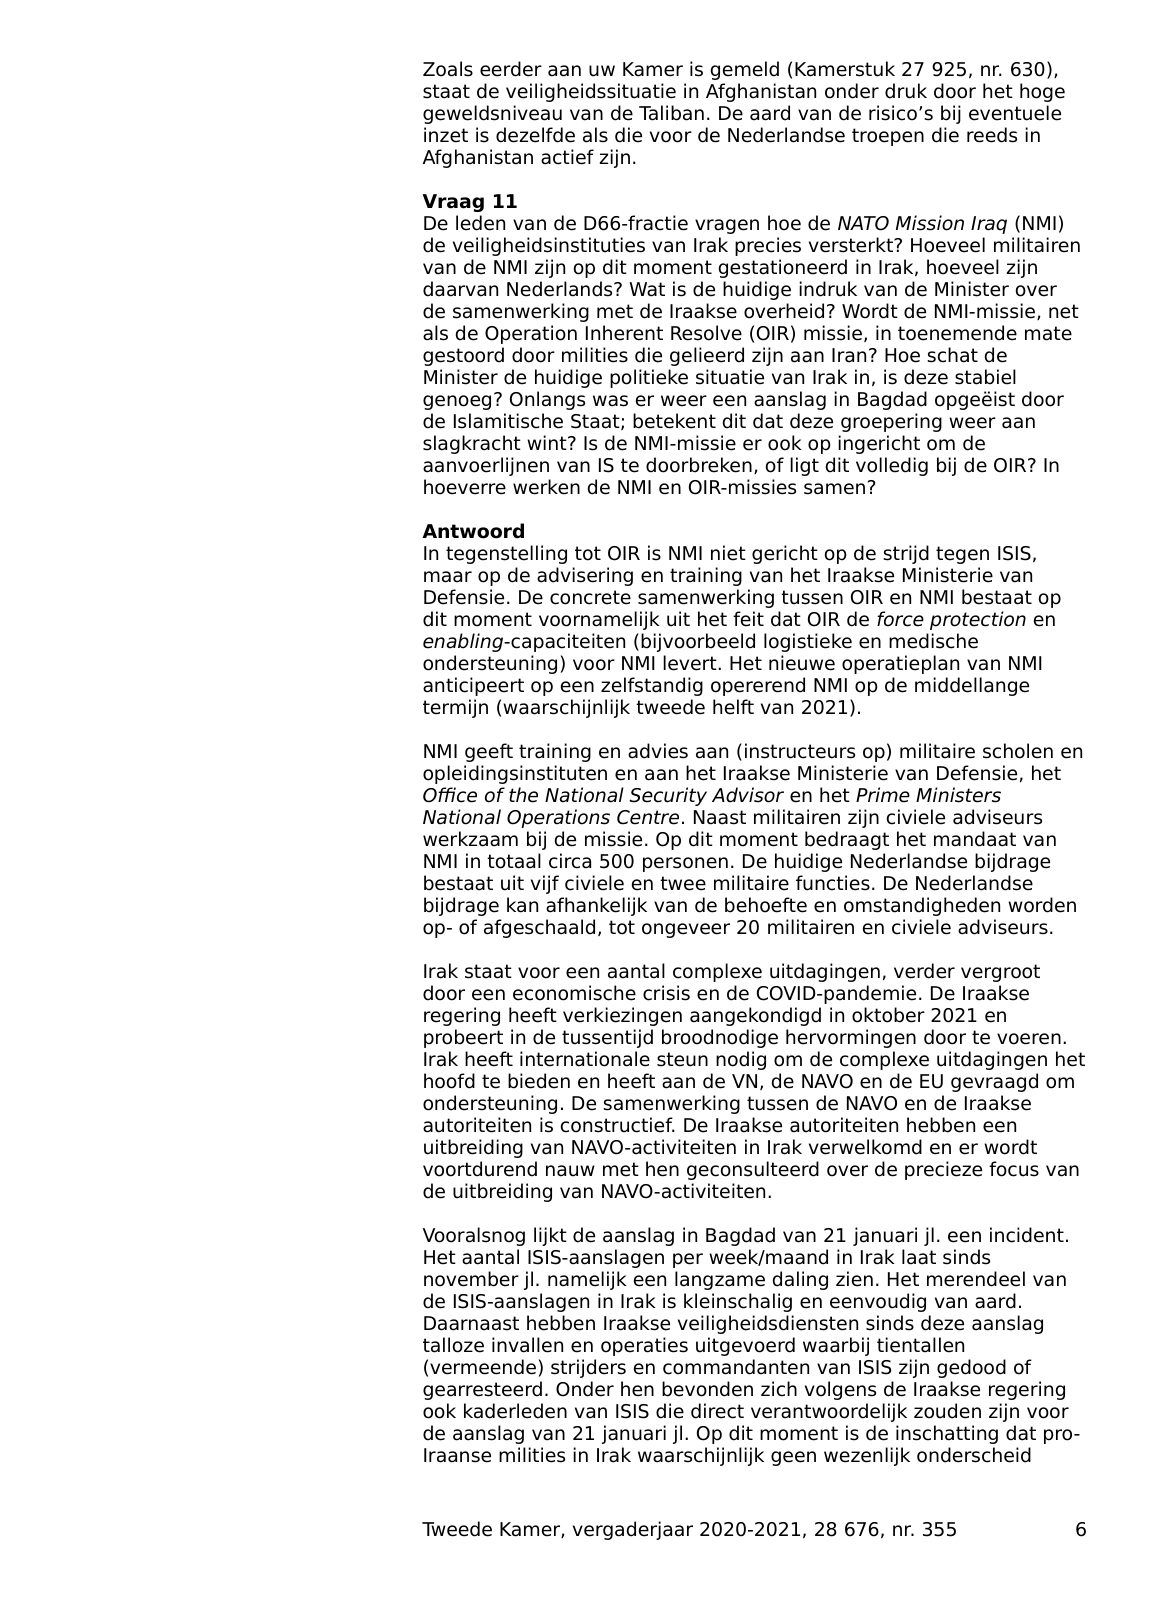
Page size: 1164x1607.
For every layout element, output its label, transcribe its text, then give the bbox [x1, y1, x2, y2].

text Vooralsnog lijkt de aanslag in Bagdad van 21 januari jl. een incident. Het aantal ISIS-aanslagen per week/maand in Irak laat sinds november jl. namelijk een langzame daling zien. Het merendeel van de ISIS-aanslagen in Irak is kleinschalig en eenvoudig van aard. Daarnaast hebben Iraakse veiligheidsdiensten sinds deze aanslag talloze invallen en operaties uitgevoerd waarbij tientallen (vermeende) strijders en commandanten van ISIS zijn gedood of gearresteerd. Onder hen bevonden zich volgens de Iraakse regering ook kaderleden van ISIS die direct verantwoordelijk zouden zijn voor de aanslag van 21 januari jl. Op dit moment is de inschatting dat pro-Iraanse milities in Irak waarschijnlijk geen wezenlijk onderscheid [422, 1225, 1087, 1467]
text NMI geeft training en advies aan (instructeurs op) militaire scholen en opleidingsinstituten en aan het Iraakse Ministerie van Defensie, het Office of the National Security Advisor en het Prime Ministers National Operations Centre. Naast militairen zijn civiele adviseurs werkzaam bij de missie. Op dit moment bedraagt het mandaat van NMI in totaal circa 500 personen. De huidige Nederlandse bijdrage bestaat uit vijf civiele en twee militaire functies. De Nederlandse bijdrage kan afhankelijk van de behoefte en omstandigheden worden op- of afgeschaald, tot ongeveer 20 militairen en civiele adviseurs. [422, 741, 1087, 939]
subtitle Antwoord [422, 521, 1087, 543]
subtitle Vraag 11 [422, 191, 1087, 213]
text In tegenstelling tot OIR is NMI niet gericht op de strijd tegen ISIS, maar op de advisering en training van het Iraakse Ministerie van Defensie. De concrete samenwerking tussen OIR en NMI bestaat op dit moment voornamelijk uit het feit dat OIR de force protection en enabling-capaciteiten (bijvoorbeeld logistieke en medische ondersteuning) voor NMI levert. Het nieuwe operatieplan van NMI anticipeert op een zelfstandig opererend NMI op de middellange termijn (waarschijnlijk tweede helft van 2021). [422, 543, 1087, 719]
text De leden van de D66-fractie vragen hoe de NATO Mission Iraq (NMI) de veiligheidsinstituties van Irak precies versterkt? Hoeveel militairen van de NMI zijn op dit moment gestationeerd in Irak, hoeveel zijn daarvan Nederlands? Wat is de huidige indruk van de Minister over de samenwerking met de Iraakse overheid? Wordt de NMI-missie, net als de Operation Inherent Resolve (OIR) missie, in toenemende mate gestoord door milities die gelieerd zijn aan Iran? Hoe schat de Minister de huidige politieke situatie van Irak in, is deze stabiel genoeg? Onlangs was er weer een aanslag in Bagdad opgeëist door de Islamitische Staat; betekent dit dat deze groepering weer aan slagkracht wint? Is de NMI-missie er ook op ingericht om de aanvoerlijnen van IS te doorbreken, of ligt dit volledig bij de OIR? In hoeverre werken de NMI en OIR-missies samen? [422, 213, 1087, 499]
text Irak staat voor een aantal complexe uitdagingen, verder vergroot door een economische crisis en de COVID-pandemie. De Iraakse regering heeft verkiezingen aangekondigd in oktober 2021 en probeert in de tussentijd broodnodige hervormingen door te voeren. Irak heeft internationale steun nodig om de complexe uitdagingen het hoofd te bieden en heeft aan de VN, de NAVO en de EU gevraagd om ondersteuning. De samenwerking tussen de NAVO en de Iraakse autoriteiten is constructief. De Iraakse autoriteiten hebben een uitbreiding van NAVO-activiteiten in Irak verwelkomd en er wordt voortdurend nauw met hen geconsulteerd over de precieze focus van de uitbreiding van NAVO-activiteiten. [422, 961, 1087, 1203]
text Zoals eerder aan uw Kamer is gemeld (Kamerstuk 27 925, nr. 630), staat de veiligheidssituatie in Afghanistan onder druk door het hoge geweldsniveau van de Taliban. De aard van de risico’s bij eventuele inzet is dezelfde als die voor de Nederlandse troepen die reeds in Afghanistan actief zijn. [422, 59, 1087, 169]
